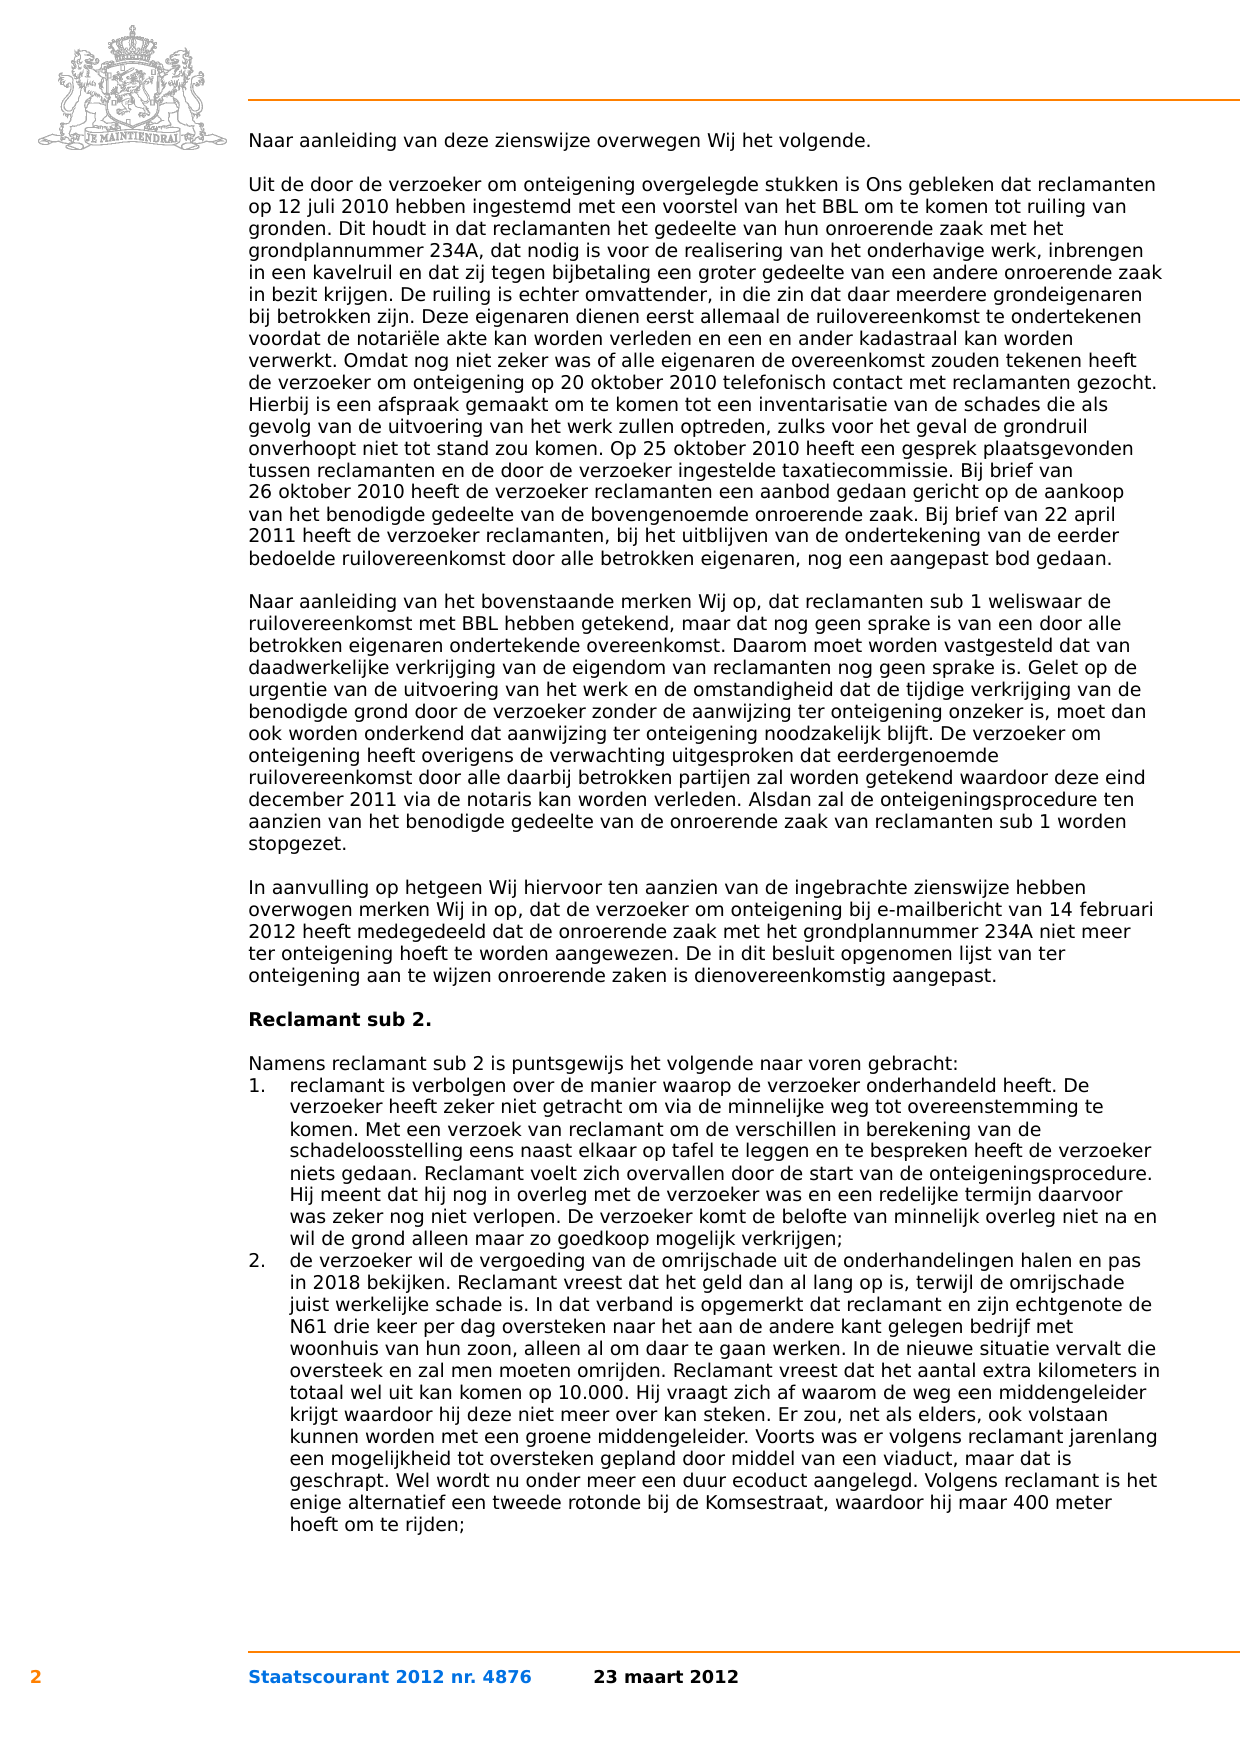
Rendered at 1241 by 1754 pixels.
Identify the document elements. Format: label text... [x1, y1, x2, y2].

text Naar aanleiding van het bovenstaande merken Wij op, dat reclamanten sub 1 weliswaar de ruilovereenkomst met BBL hebben getekend, maar dat nog geen sprake is van een door alle betrokken eigenaren ondertekende overeenkomst. Daarom moet worden vastgesteld dat van daadwerkelijke verkrijging van de eigendom van reclamanten nog geen sprake is. Gelet op de urgentie van de uitvoering van het werk en de omstandigheid dat de tijdige verkrijging van de benodigde grond door de verzoeker zonder de aanwijzing ter onteigening onzeker is, moet dan ook worden onderkend dat aanwijzing ter onteigening noodzakelijk blijft. De verzoeker om onteigening heeft overigens de verwachting uitgesproken dat eerdergenoemde ruilovereenkomst door alle daarbij betrokken partijen zal worden getekend waardoor deze eind december 2011 via de notaris kan worden verleden. Alsdan zal de onteigeningsprocedure ten aanzien van het benodigde gedeelte van de onroerende zaak van reclamanten sub 1 worden stopgezet. [248, 591, 1163, 855]
text Naar aanleiding van deze zienswijze overwegen Wij het volgende. [248, 130, 1163, 152]
text Namens reclamant sub 2 is puntsgewijs het volgende naar voren gebracht: [248, 1052, 1163, 1074]
text Reclamant sub 2. [248, 1009, 1163, 1031]
text 2. de verzoeker wil de vergoeding van de omrijschade uit de onderhandelingen halen en pas in 2018 bekijken. Reclamant vreest dat het geld dan al lang op is, terwijl de omrijschade juist werkelijke schade is. In dat verband is opgemerkt dat reclamant en zijn echtgenote de N61 drie keer per dag oversteken naar het aan de andere kant gelegen bedrijf met woonhuis van hun zoon, alleen al om daar te gaan werken. In de nieuwe situatie vervalt die oversteek en zal men moeten omrijden. Reclamant vreest dat het aantal extra kilometers in totaal wel uit kan komen op 10.000. Hij vraagt zich af waarom de weg een middengeleider krijgt waardoor hij deze niet meer over kan steken. Er zou, net als elders, ook volstaan kunnen worden met een groene middengeleider. Voorts was er volgens reclamant jarenlang een mogelijkheid tot oversteken gepland door middel van een viaduct, maar dat is geschrapt. Wel wordt nu onder meer een duur ecoduct aangelegd. Volgens reclamant is het enige alternatief een tweede rotonde bij de Komsestraat, waardoor hij maar 400 meter hoeft om te rijden; [248, 1250, 1163, 1536]
text 1. reclamant is verbolgen over de manier waarop de verzoeker onderhandeld heeft. De verzoeker heeft zeker niet getracht om via de minnelijke weg tot overeenstemming te komen. Met een verzoek van reclamant om de verschillen in berekening van de schadeloosstelling eens naast elkaar op tafel te leggen en te bespreken heeft de verzoeker niets gedaan. Reclamant voelt zich overvallen door de start van de onteigeningsprocedure. Hij meent dat hij nog in overleg met de verzoeker was en een redelijke termijn daarvoor was zeker nog niet verlopen. De verzoeker komt de belofte van minnelijk overleg niet na en wil de grond alleen maar zo goedkoop mogelijk verkrijgen; [248, 1074, 1163, 1250]
picture [38, 25, 227, 150]
text In aanvulling op hetgeen Wij hiervoor ten aanzien van de ingebrachte zienswijze hebben overwogen merken Wij in op, dat de verzoeker om onteigening bij e-mailbericht van 14 februari 2012 heeft medegedeeld dat de onroerende zaak met het grondplannummer 234A niet meer ter onteigening hoeft te worden aangewezen. De in dit besluit opgenomen lijst van ter onteigening aan te wijzen onroerende zaken is dienovereenkomstig aangepast. [248, 877, 1163, 987]
text Uit de door de verzoeker om onteigening overgelegde stukken is Ons gebleken dat reclamanten op 12 juli 2010 hebben ingestemd met een voorstel van het BBL om te komen tot ruiling van gronden. Dit houdt in dat reclamanten het gedeelte van hun onroerende zaak met het grondplannummer 234A, dat nodig is voor de realisering van het onderhavige werk, inbrengen in een kavelruil en dat zij tegen bijbetaling een groter gedeelte van een andere onroerende zaak in bezit krijgen. De ruiling is echter omvattender, in die zin dat daar meerdere grondeigenaren bij betrokken zijn. Deze eigenaren dienen eerst allemaal de ruilovereenkomst te ondertekenen voordat de notariële akte kan worden verleden en een en ander kadastraal kan worden verwerkt. Omdat nog niet zeker was of alle eigenaren de overeenkomst zouden tekenen heeft de verzoeker om onteigening op 20 oktober 2010 telefonisch contact met reclamanten gezocht. Hierbij is een afspraak gemaakt om te komen tot een inventarisatie van de schades die als gevolg van de uitvoering van het werk zullen optreden, zulks voor het geval de grondruil onverhoopt niet tot stand zou komen. Op 25 oktober 2010 heeft een gesprek plaatsgevonden tussen reclamanten en de door de verzoeker ingestelde taxatiecommissie. Bij brief van 26 oktober 2010 heeft de verzoeker reclamanten een aanbod gedaan gericht op de aankoop van het benodigde gedeelte van de bovengenoemde onroerende zaak. Bij brief van 22 april 2011 heeft de verzoeker reclamanten, bij het uitblijven van de ondertekening van de eerder bedoelde ruilovereenkomst door alle betrokken eigenaren, nog een aangepast bod gedaan. [248, 174, 1163, 569]
